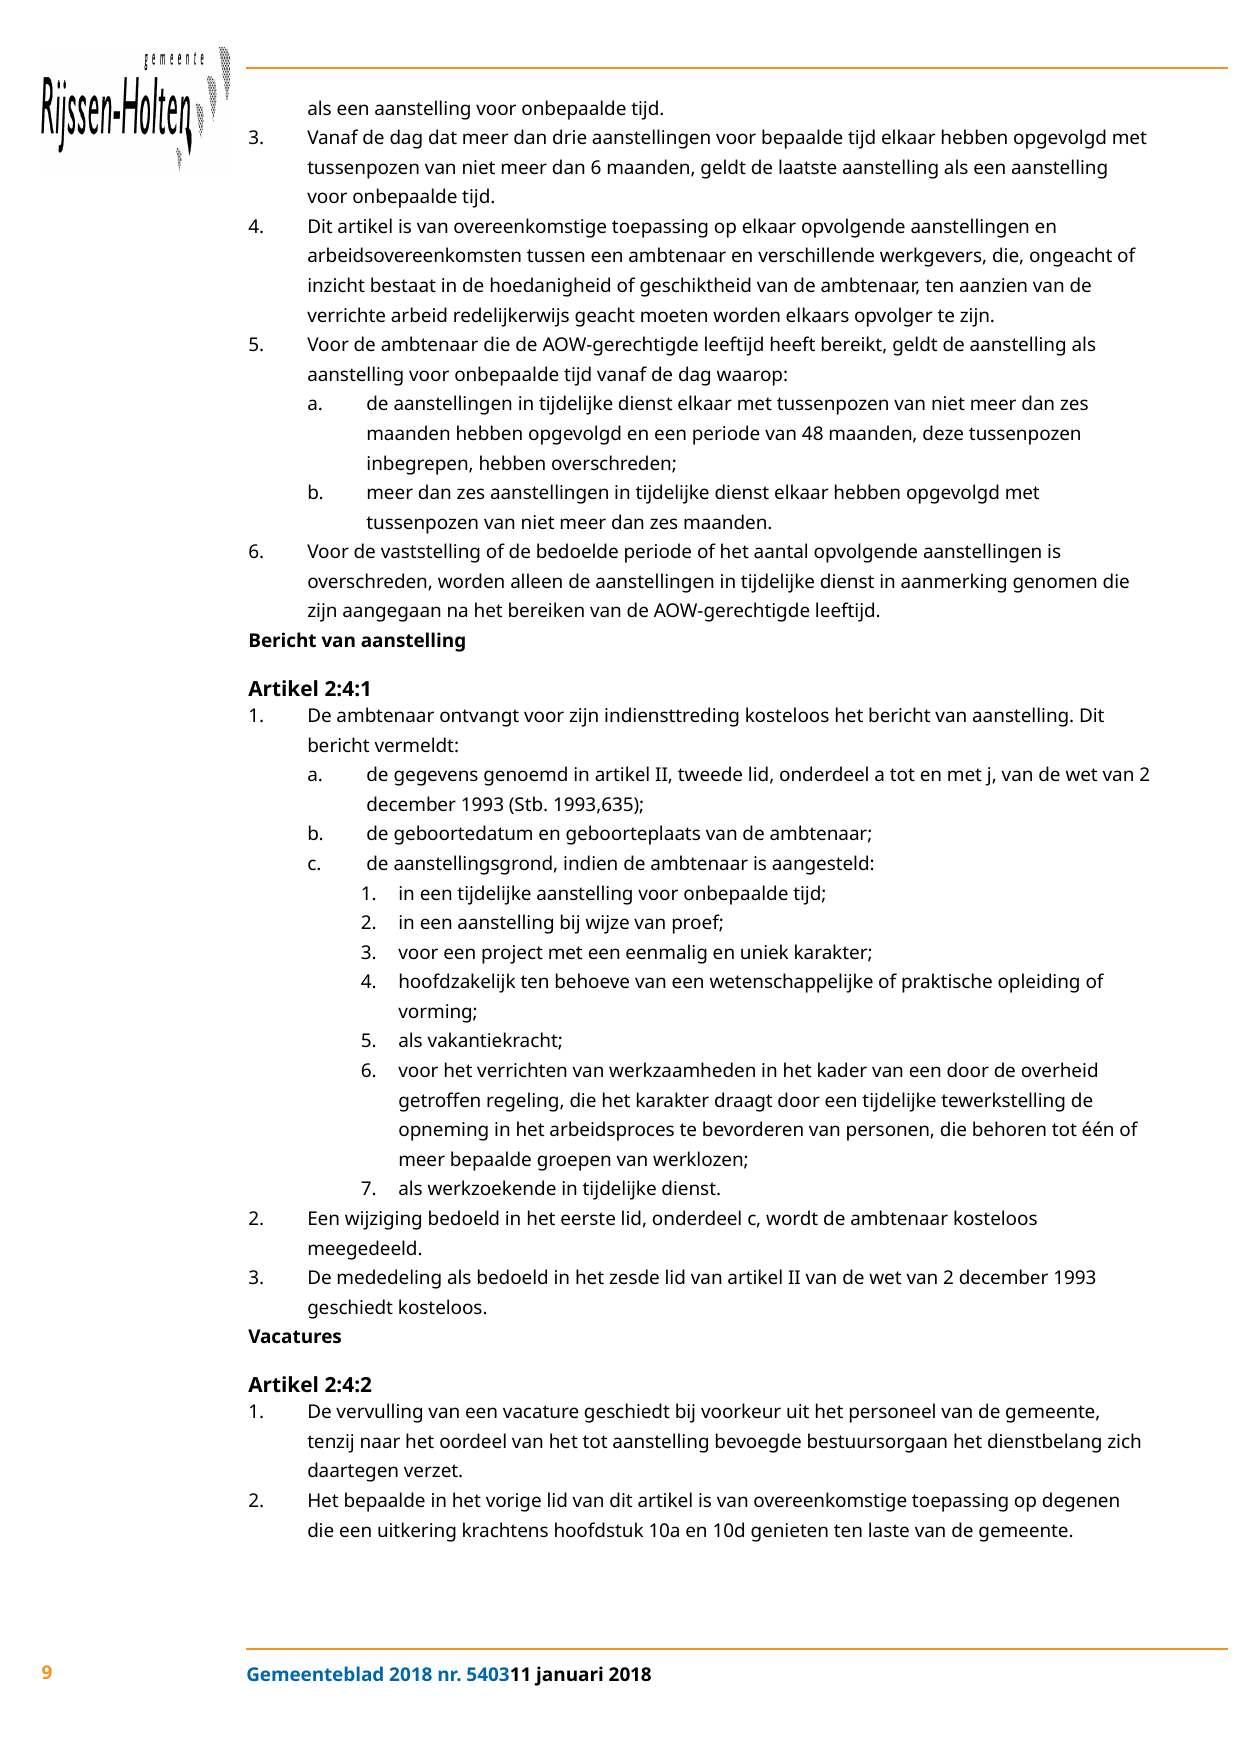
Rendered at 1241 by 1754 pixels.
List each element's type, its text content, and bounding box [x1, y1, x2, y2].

text Artikel 2:4:2 [248, 1370, 1152, 1398]
list Een wijziging bedoeld in het eerste lid, onderdeel c, wordt de ambtenaar kosteloos meegedeeld. [248, 1205, 1152, 1261]
list De mededeling als bedoeld in het zesde lid van artikel II van de wet van 2 december 1993 geschiedt kosteloos. [248, 1264, 1152, 1320]
list voor een project met een eenmalig en uniek karakter; [361, 939, 1152, 965]
list als werkzoekende in tijdelijke dienst. [361, 1176, 1152, 1201]
picture [41, 47, 231, 172]
text Artikel 2:4:1 [248, 674, 1152, 702]
list De ambtenaar ontvangt voor zijn indiensttreding kosteloos het bericht van aanstelling. Dit bericht vermeldt: [248, 702, 1152, 758]
list in een aanstelling bij wijze van proef; [361, 909, 1152, 935]
list meer dan zes aanstellingen in tijdelijke dienst elkaar hebben opgevolgd met tussenpozen van niet meer dan zes maanden. [307, 479, 1152, 535]
list Voor de ambtenaar die de AOW-gerechtigde leeftijd heeft bereikt, geldt de aanstelling als aanstelling voor onbepaalde tijd vanaf de dag waarop: [248, 331, 1152, 387]
list hoofdzakelijk ten behoeve van een wetenschappelijke of praktische opleiding of vorming; [361, 968, 1152, 1024]
list Vanaf de dag dat meer dan drie aanstellingen voor bepaalde tijd elkaar hebben opgevolgd met tussenpozen van niet meer dan 6 maanden, geldt de laatste aanstelling als een aanstelling voor onbepaalde tijd. [248, 124, 1152, 209]
list de aanstellingsgrond, indien de ambtenaar is aangesteld: [307, 850, 1152, 876]
list de aanstellingen in tijdelijke dienst elkaar met tussenpozen van niet meer dan zes maanden hebben opgevolgd en een periode van 48 maanden, deze tussenpozen inbegrepen, hebben overschreden; [307, 391, 1152, 476]
text Vacatures [248, 1323, 1152, 1349]
list als een aanstelling voor onbepaalde tijd. [248, 95, 1152, 121]
list Voor de vaststelling of de bedoelde periode of het aantal opvolgende aanstellingen is overschreden, worden alleen de aanstellingen in tijdelijke dienst in aanmerking genomen die zijn aangegaan na het bereiken van de AOW-gerechtigde leeftijd. [248, 538, 1152, 623]
list voor het verrichten van werkzaamheden in het kader van een door de overheid getroffen regeling, die het karakter draagt door een tijdelijke tewerkstelling de opneming in het arbeidsproces te bevorderen van personen, die behoren tot één of meer bepaalde groepen van werklozen; [361, 1057, 1152, 1172]
list Dit artikel is van overeenkomstige toepassing op elkaar opvolgende aanstellingen en arbeidsovereenkomsten tussen een ambtenaar en verschillende werkgevers, die, ongeacht of inzicht bestaat in de hoedanigheid of geschiktheid van de ambtenaar, ten aanzien van de verrichte arbeid redelijkerwijs geacht moeten worden elkaars opvolger te zijn. [248, 213, 1152, 328]
list de gegevens genoemd in artikel II, tweede lid, onderdeel a tot en met j, van de wet van 2 december 1993 (Stb. 1993,635); [307, 761, 1152, 817]
list als vakantiekracht; [361, 1028, 1152, 1053]
text Bericht van aanstelling [248, 627, 1152, 653]
list de geboortedatum en geboorteplaats van de ambtenaar; [307, 821, 1152, 846]
list in een tijdelijke aanstelling voor onbepaalde tijd; [361, 880, 1152, 906]
list Het bepaalde in het vorige lid van dit artikel is van overeenkomstige toepassing op degenen die een uitkering krachtens hoofdstuk 10a en 10d genieten ten laste van de gemeente. [248, 1487, 1152, 1543]
list De vervulling van een vacature geschiedt bij voorkeur uit het personeel van de gemeente, tenzij naar het oordeel van het tot aanstelling bevoegde bestuursorgaan het dienstbelang zich daartegen verzet. [248, 1398, 1152, 1483]
